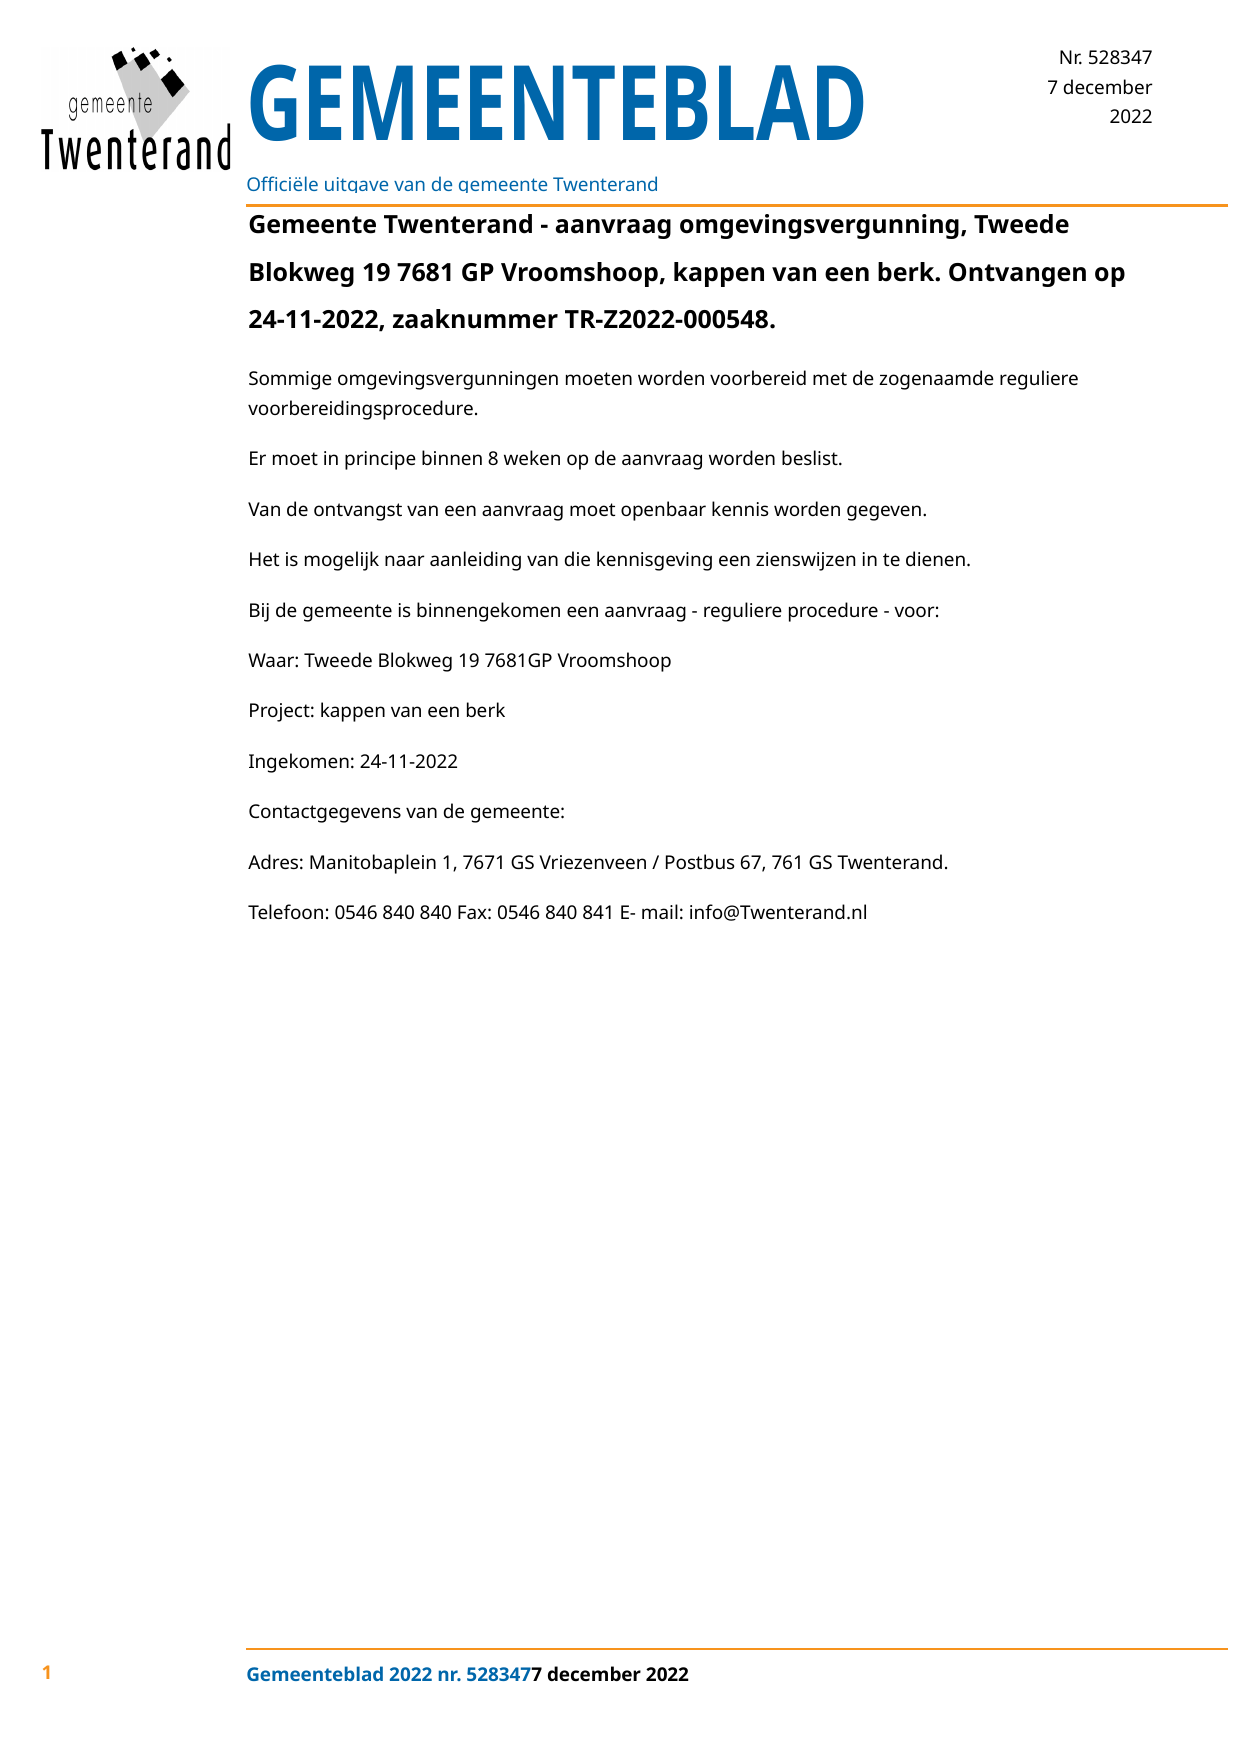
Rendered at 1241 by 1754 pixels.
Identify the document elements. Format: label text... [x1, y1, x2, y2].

text Van de ontvangst van een aanvraag moet openbaar kennis worden gegeven. [248, 496, 1152, 522]
text Gemeente Twenterand - aanvraag omgevingsvergunning, Tweede Blokweg 19 7681 GP Vroomshoop, kappen van een berk. Ontvangen op 24-11-2022, zaaknummer TR-Z2022-000548. [248, 207, 1152, 336]
text Ingekomen: 24-11-2022 [248, 748, 1152, 774]
text Contactgegevens van de gemeente: [248, 798, 1152, 824]
text Telefoon: 0546 840 840 Fax: 0546 840 841 E- mail: info@Twenterand.nl [248, 899, 1152, 925]
text Het is mogelijk naar aanleiding van die kennisgeving een zienswijzen in te dienen. [248, 546, 1152, 572]
text Waar: Tweede Blokweg 19 7681GP Vroomshoop [248, 647, 1152, 673]
text Er moet in principe binnen 8 weken op de aanvraag worden beslist. [248, 446, 1152, 471]
text Sommige omgevingsvergunningen moeten worden voorbereid met de zogenaamde reguliere voorbereidingsprocedure. [248, 366, 1152, 421]
text Adres: Manitobaplein 1, 7671 GS Vriezenveen / Postbus 67, 761 GS Twenterand. [248, 849, 1152, 874]
text Project: kappen van een berk [248, 698, 1152, 723]
picture [41, 47, 231, 172]
text Bij de gemeente is binnengekomen een aanvraag - reguliere procedure - voor: [248, 597, 1152, 622]
